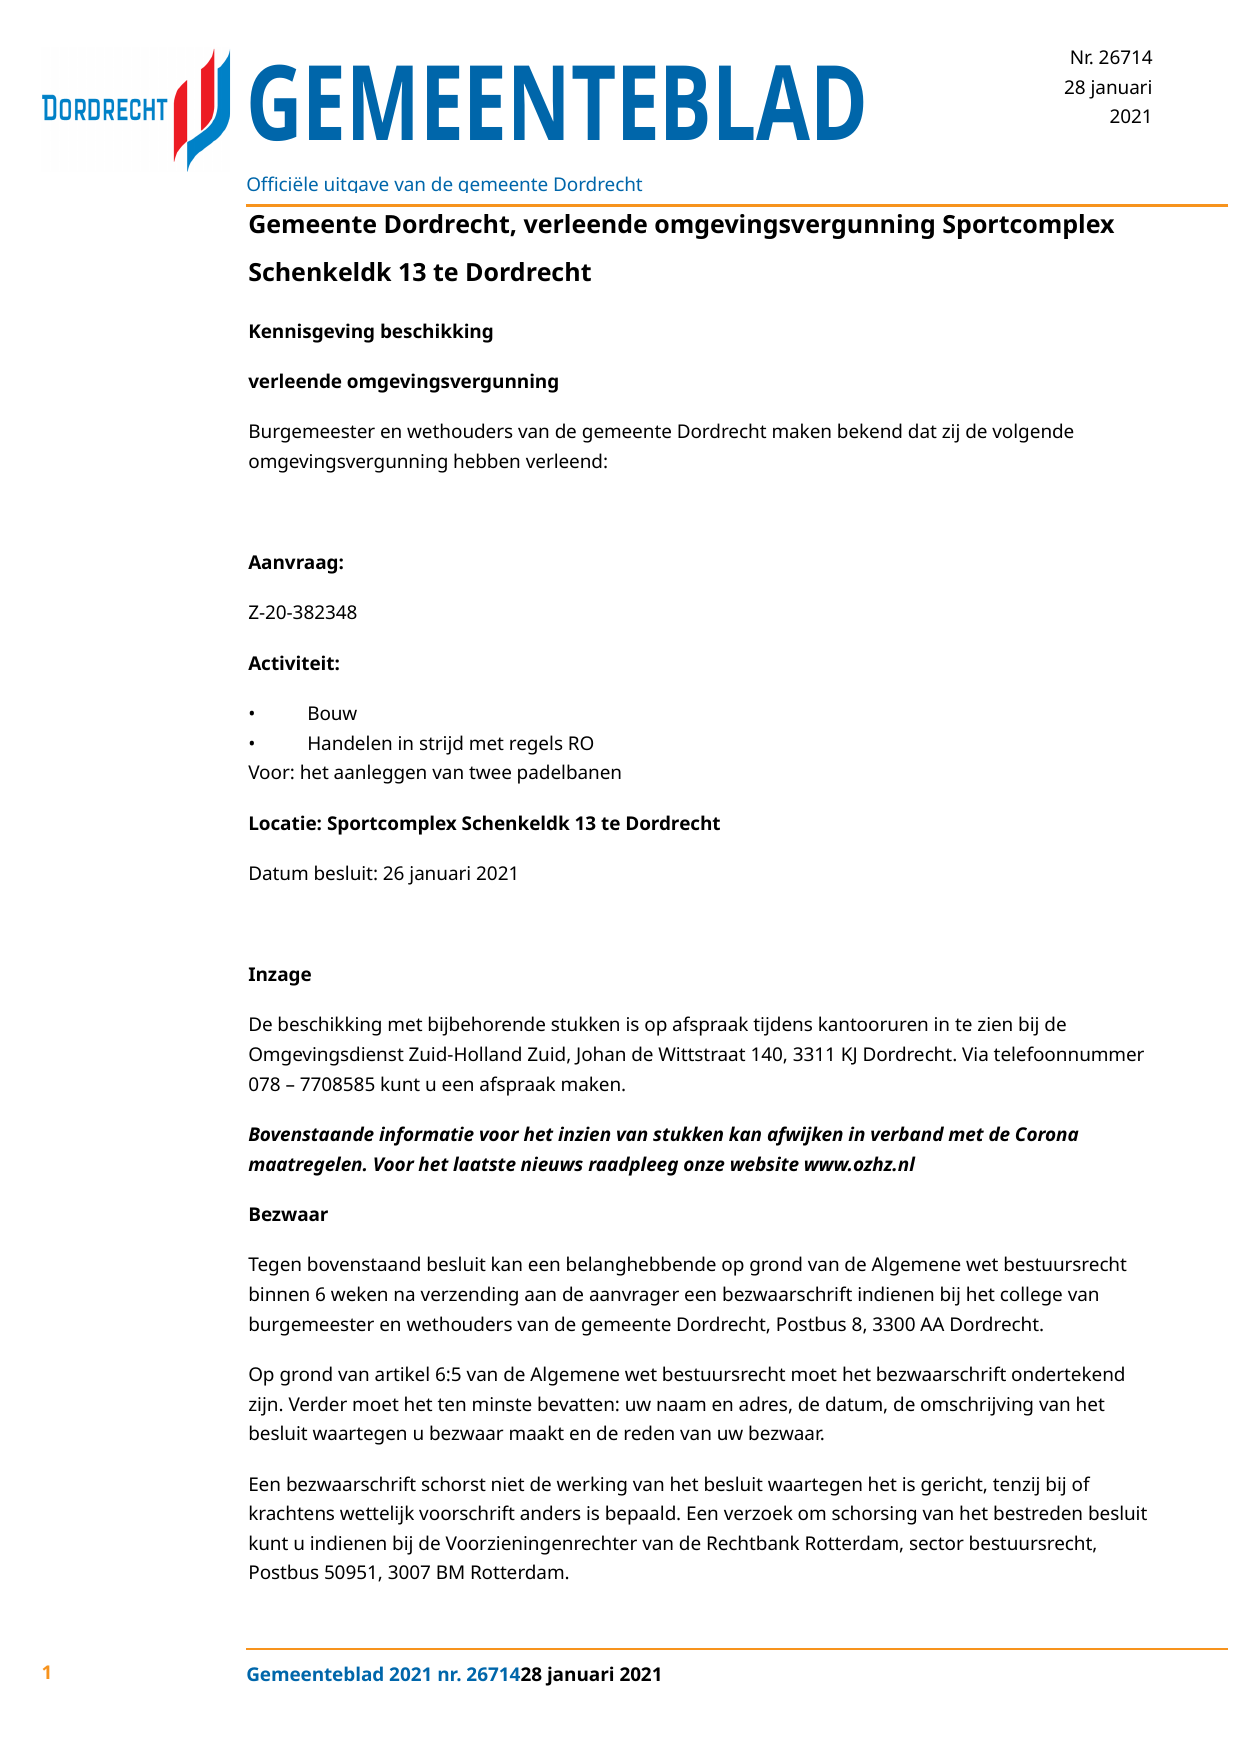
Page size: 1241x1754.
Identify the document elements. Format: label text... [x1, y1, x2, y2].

text Tegen bovenstaand besluit kan een belanghebbende op grond van de Algemene wet bestuursrecht binnen 6 weken na verzending aan de aanvrager een bezwaarschrift indienen bij het college van burgemeester en wethouders van de gemeente Dordrecht, Postbus 8, 3300 AA Dordrecht. [248, 1252, 1152, 1337]
list Bouw [248, 700, 1152, 726]
text Datum besluit: 26 januari 2021 [248, 860, 1152, 886]
text Voor: het aanleggen van twee padelbanen [248, 759, 1152, 785]
text Kennisgeving beschikking [248, 318, 1152, 344]
text Burgemeester en wethouders van de gemeente Dordrecht maken bekend dat zij de volgende omgevingsvergunning hebben verleend: [248, 419, 1152, 474]
text Activiteit: [248, 650, 1152, 676]
text verleende omgevingsvergunning [248, 368, 1152, 394]
text Op grond van artikel 6:5 van de Algemene wet bestuursrecht moet het bezwaarschrift ondertekend zijn. Verder moet het ten minste bevatten: uw naam en adres, de datum, de omschrijving van het besluit waartegen u bezwaar maakt en de reden van uw bezwaar. [248, 1361, 1152, 1446]
text Bezwaar [248, 1201, 1152, 1227]
picture [41, 47, 231, 172]
text De beschikking met bijbehorende stukken is op afspraak tijdens kantooruren in te zien bij de Omgevingsdienst Zuid-Holland Zuid, Johan de Wittstraat 140, 3311 KJ Dordrecht. Via telefoonnummer 078 – 7708585 kunt u een afspraak maken. [248, 1012, 1152, 1097]
text Z-20-382348 [248, 599, 1152, 625]
list Handelen in strijd met regels RO [248, 730, 1152, 756]
text Inzage [248, 961, 1152, 987]
text Gemeente Dordrecht, verleende omgevingsvergunning Sportcomplex Schenkeldk 13 te Dordrecht [248, 207, 1152, 288]
text Bovenstaande informatie voor het inzien van stukken kan afwijken in verband met de Corona maatregelen. Voor het laatste nieuws raadpleeg onze website www.ozhz.nl [248, 1121, 1152, 1177]
text Een bezwaarschrift schorst niet de werking van het besluit waartegen het is gericht, tenzij bij of krachtens wettelijk voorschrift anders is bepaald. Een verzoek om schorsing van het bestreden besluit kunt u indienen bij de Voorzieningenrechter van de Rechtbank Rotterdam, sector bestuursrecht, Postbus 50951, 3007 BM Rotterdam. [248, 1471, 1152, 1585]
text Aanvraag: [248, 549, 1152, 575]
text Locatie: Sportcomplex Schenkeldk 13 te Dordrecht [248, 810, 1152, 836]
